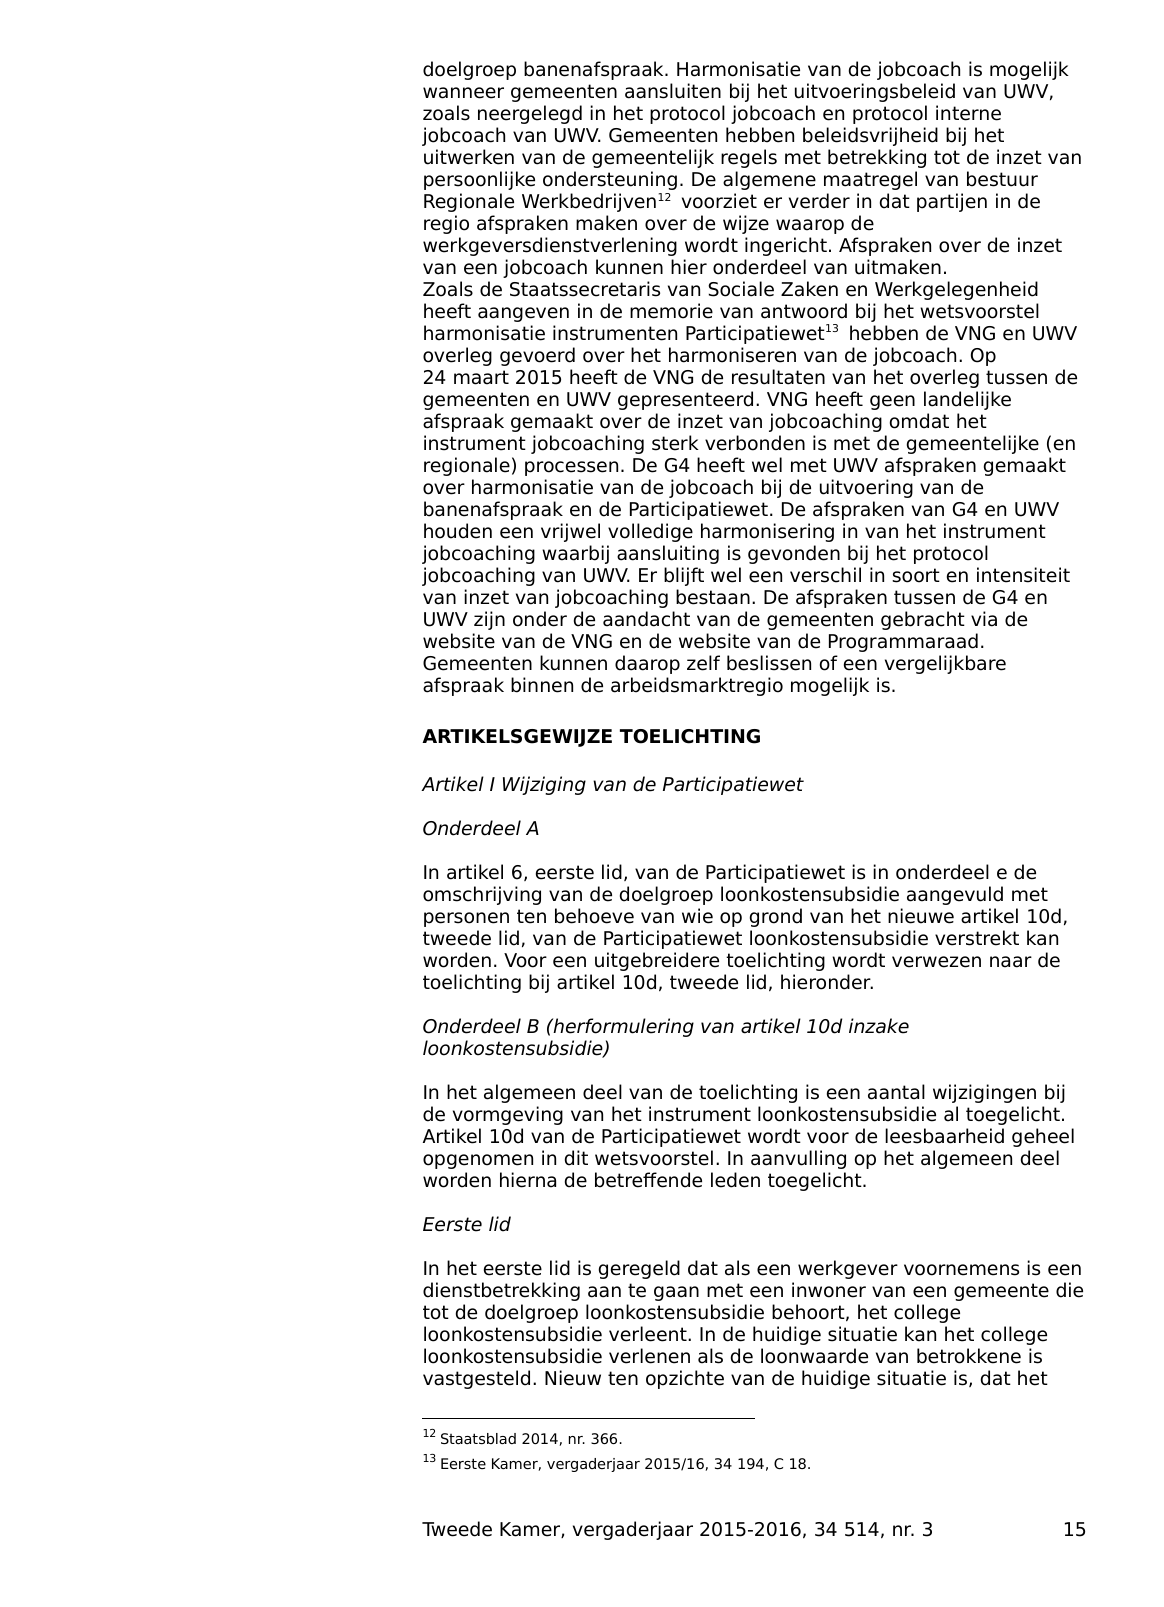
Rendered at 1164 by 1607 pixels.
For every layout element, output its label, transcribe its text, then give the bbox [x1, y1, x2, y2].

subtitle Eerste lid [422, 1214, 1087, 1236]
text Zoals de Staatssecretaris van Sociale Zaken en Werkgelegenheid heeft aangeven in de memorie van antwoord bij het wetsvoorstel harmonisatie instrumenten Participatiewet hebben de VNG en UWV overleg gevoerd over het harmoniseren van de jobcoach. Op 24 maart 2015 heeft de VNG de resultaten van het overleg tussen de gemeenten en UWV gepresenteerd. VNG heeft geen landelijke afspraak gemaakt over de inzet van jobcoaching omdat het instrument jobcoaching sterk verbonden is met de gemeentelijke (en regionale) processen. De G4 heeft wel met UWV afspraken gemaakt over harmonisatie van de jobcoach bij de uitvoering van de banenafspraak en de Participatiewet. De afspraken van G4 en UWV houden een vrijwel volledige harmonisering in van het instrument jobcoaching waarbij aansluiting is gevonden bij het protocol jobcoaching van UWV. Er blijft wel een verschil in soort en intensiteit van inzet van jobcoaching bestaan. De afspraken tussen de G4 en UWV zijn onder de aandacht van de gemeenten gebracht via de website van de VNG en de website van de Programmaraad. Gemeenten kunnen daarop zelf beslissen of een vergelijkbare afspraak binnen de arbeidsmarktregio mogelijk is. [422, 279, 1087, 696]
subtitle Onderdeel B (herformulering van artikel 10d inzake loonkostensubsidie) [422, 1016, 1087, 1060]
text In artikel 6, eerste lid, van de Participatiewet is in onderdeel e de omschrijving van de doelgroep loonkostensubsidie aangevuld met personen ten behoeve van wie op grond van het nieuwe artikel 10d, tweede lid, van de Participatiewet loonkostensubsidie verstrekt kan worden. Voor een uitgebreidere toelichting wordt verwezen naar de toelichting bij artikel 10d, tweede lid, hieronder. [422, 862, 1087, 994]
subtitle Onderdeel A [422, 818, 1087, 839]
text Eerste Kamer, vergaderjaar 2015/16, 34 194, C 18. [422, 1452, 1087, 1474]
text Staatsblad 2014, nr. 366. [422, 1427, 1087, 1449]
text doelgroep banenafspraak. Harmonisatie van de jobcoach is mogelijk wanneer gemeenten aansluiten bij het uitvoeringsbeleid van UWV, zoals neergelegd in het protocol jobcoach en protocol interne jobcoach van UWV. Gemeenten hebben beleidsvrijheid bij het uitwerken van de gemeentelijk regels met betrekking tot de inzet van persoonlijke ondersteuning. De algemene maatregel van bestuur Regionale Werkbedrijven voorziet er verder in dat partijen in de regio afspraken maken over de wijze waarop de werkgeversdienstverlening wordt ingericht. Afspraken over de inzet van een jobcoach kunnen hier onderdeel van uitmaken. [422, 59, 1087, 279]
subtitle ARTIKELSGEWIJZE TOELICHTING [422, 726, 1087, 748]
text In het eerste lid is geregeld dat als een werkgever voornemens is een dienstbetrekking aan te gaan met een inwoner van een gemeente die tot de doelgroep loonkostensubsidie behoort, het college loonkostensubsidie verleent. In de huidige situatie kan het college loonkostensubsidie verlenen als de loonwaarde van betrokkene is vastgesteld. Nieuw ten opzichte van de huidige situatie is, dat het [422, 1258, 1087, 1390]
text In het algemeen deel van de toelichting is een aantal wijzigingen bij de vormgeving van het instrument loonkostensubsidie al toegelicht. Artikel 10d van de Participatiewet wordt voor de leesbaarheid geheel opgenomen in dit wetsvoorstel. In aanvulling op het algemeen deel worden hierna de betreffende leden toegelicht. [422, 1082, 1087, 1192]
subtitle Artikel I Wijziging van de Participatiewet [422, 773, 1087, 795]
